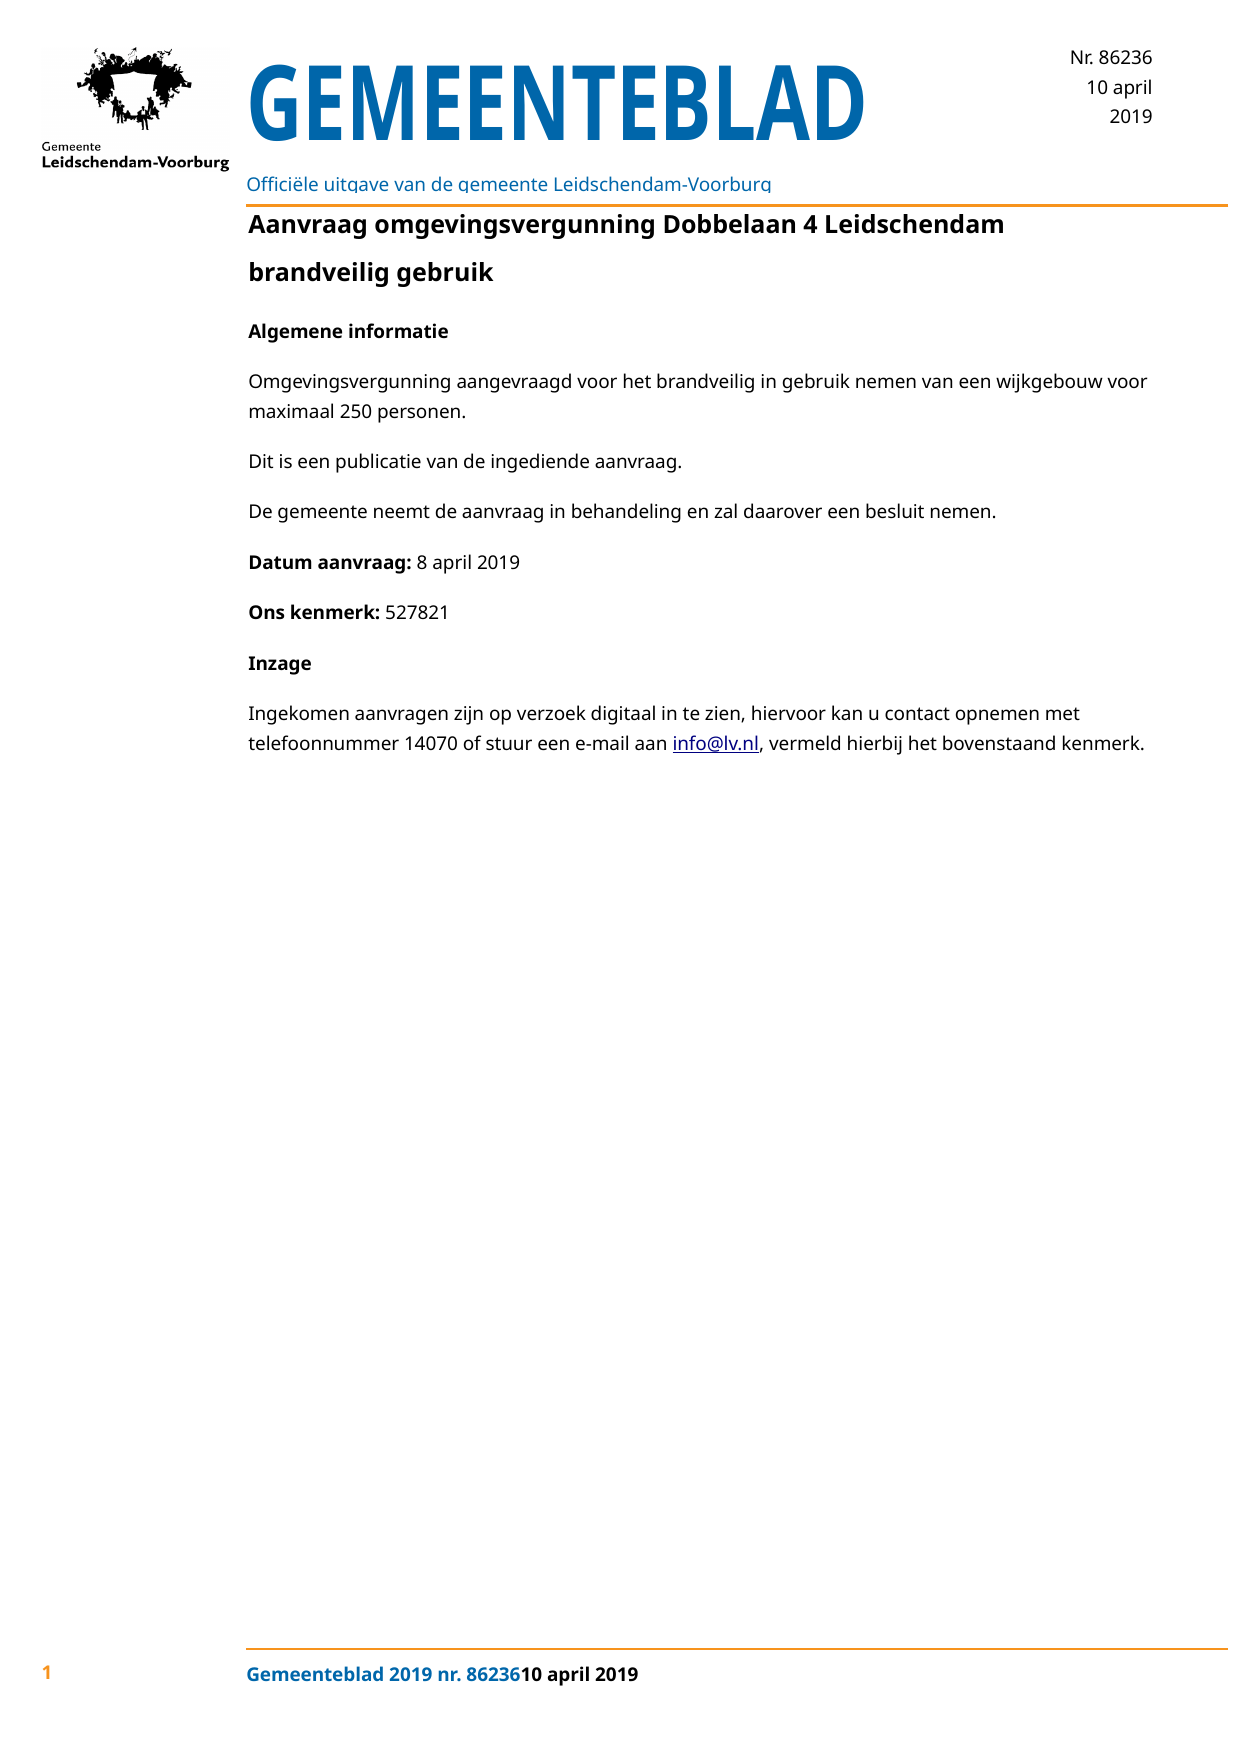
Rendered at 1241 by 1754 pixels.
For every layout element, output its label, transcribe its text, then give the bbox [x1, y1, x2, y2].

text De gemeente neemt de aanvraag in behandeling en zal daarover een besluit nemen. [248, 499, 1152, 524]
text Aanvraag omgevingsvergunning Dobbelaan 4 Leidschendam brandveilig gebruik [248, 207, 1152, 288]
picture [41, 47, 231, 172]
text Algemene informatie [248, 318, 1152, 344]
text Inzage [248, 650, 1152, 676]
text Datum aanvraag: 8 april 2019 [248, 549, 1152, 575]
text Ingekomen aanvragen zijn op verzoek digitaal in te zien, hiervoor kan u contact opnemen met telefoonnummer 14070 of stuur een e-mail aan info@lv.nl, vermeld hierbij het bovenstaand kenmerk. [248, 700, 1152, 756]
text Dit is een publicatie van de ingediende aanvraag. [248, 448, 1152, 474]
text Omgevingsvergunning aangevraagd voor het brandveilig in gebruik nemen van een wijkgebouw voor maximaal 250 personen. [248, 368, 1152, 424]
text Ons kenmerk: 527821 [248, 599, 1152, 625]
